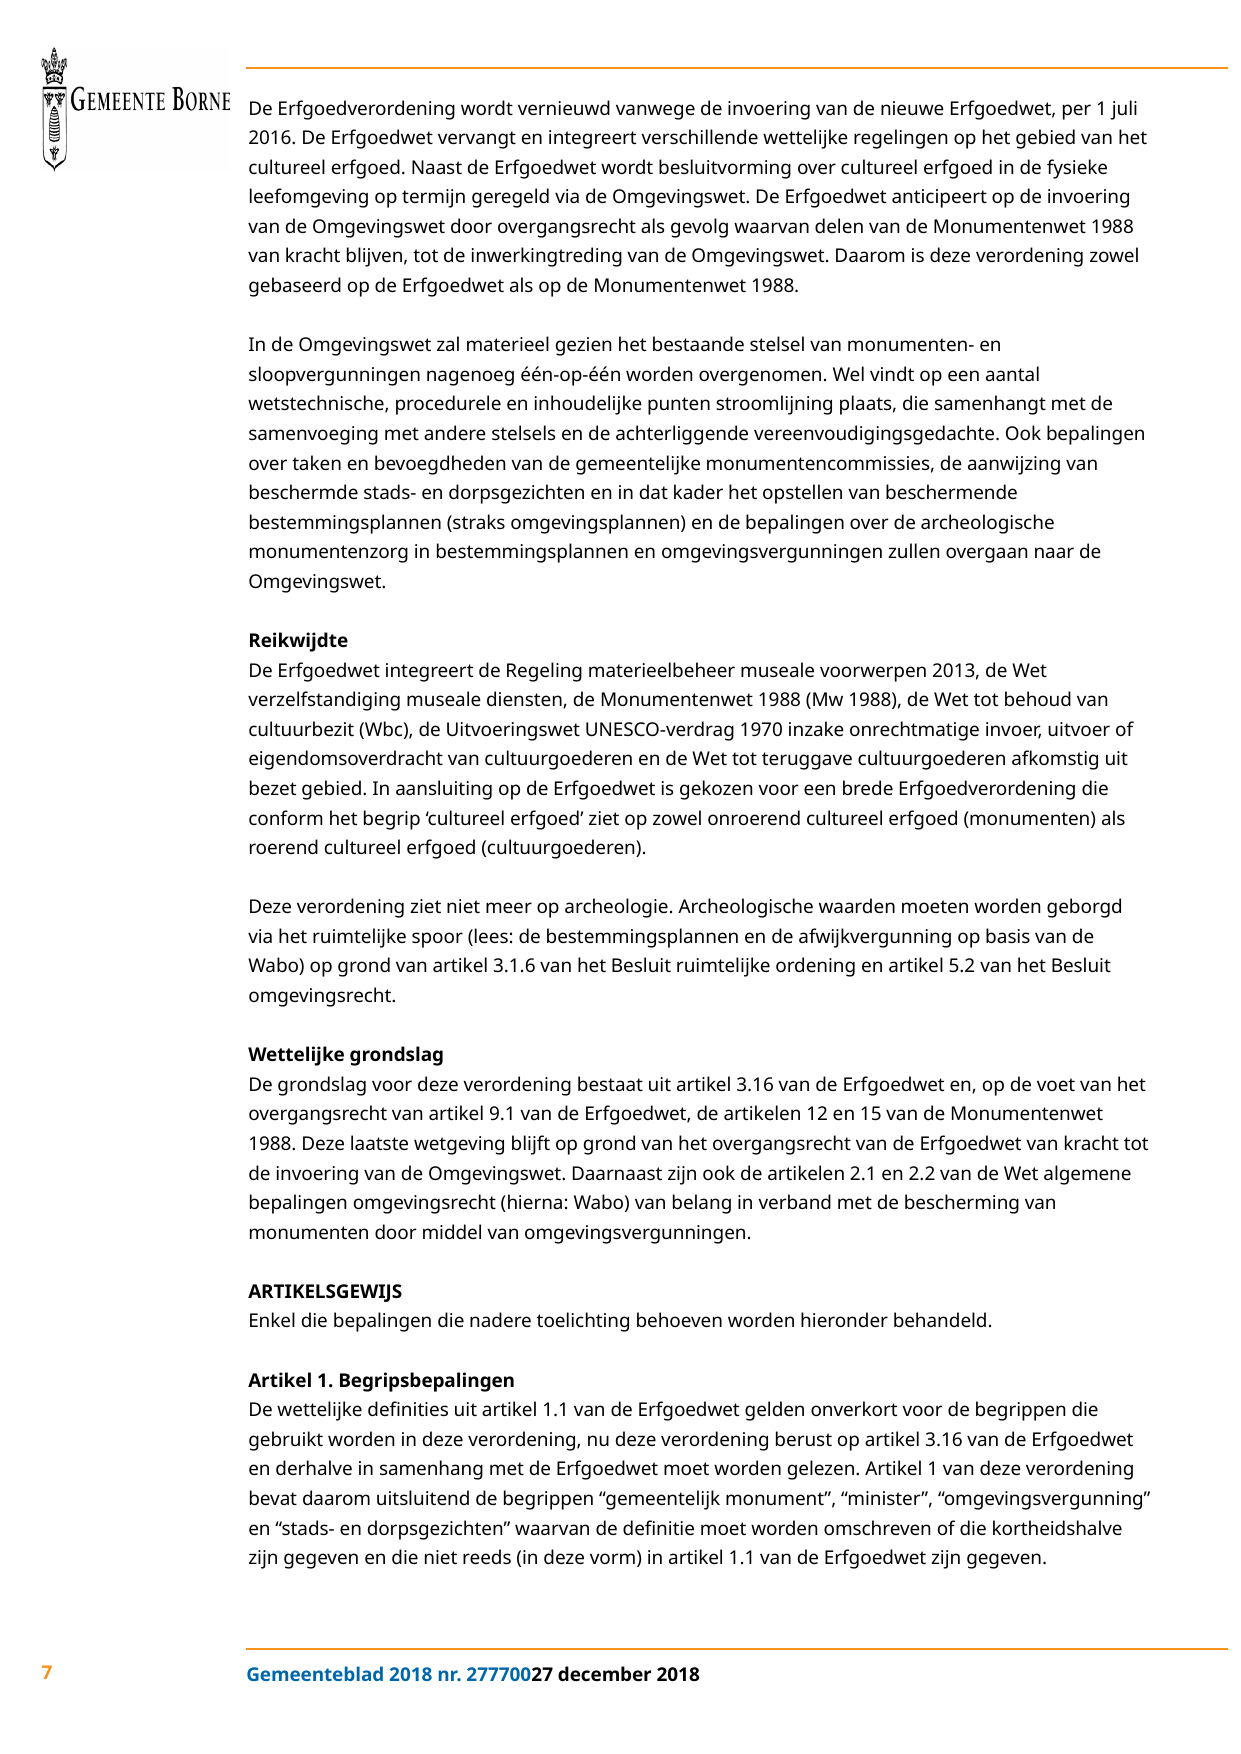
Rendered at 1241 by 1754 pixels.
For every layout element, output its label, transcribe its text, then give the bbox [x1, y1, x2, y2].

text De Erfgoedwet integreert de Regeling materieelbeheer museale voorwerpen 2013, de Wet verzelfstandiging museale diensten, de Monumentenwet 1988 (Mw 1988), de Wet tot behoud van cultuurbezit (Wbc), de Uitvoeringswet UNESCO-verdrag 1970 inzake onrechtmatige invoer, uitvoer of eigendomsoverdracht van cultuurgoederen en de Wet tot teruggave cultuurgoederen afkomstig uit bezet gebied. In aansluiting op de Erfgoedwet is gekozen voor een brede Erfgoedverordening die conform het begrip ‘cultureel erfgoed’ ziet op zowel onroerend cultureel erfgoed (monumenten) als roerend cultureel erfgoed (cultuurgoederen). [248, 657, 1152, 860]
text ARTIKELSGEWIJS [248, 1278, 1152, 1304]
text De Erfgoedverordening wordt vernieuwd vanwege de invoering van de nieuwe Erfgoedwet, per 1 juli 2016. De Erfgoedwet vervangt en integreert verschillende wettelijke regelingen op het gebied van het cultureel erfgoed. Naast de Erfgoedwet wordt besluitvorming over cultureel erfgoed in de fysieke leefomgeving op termijn geregeld via de Omgevingswet. De Erfgoedwet anticipeert op de invoering van de Omgevingswet door overgangsrecht als gevolg waarvan delen van de Monumentenwet 1988 van kracht blijven, tot de inwerkingtreding van de Omgevingswet. Daarom is deze verordening zowel gebaseerd op de Erfgoedwet als op de Monumentenwet 1988. [248, 95, 1152, 298]
text In de Omgevingswet zal materieel gezien het bestaande stelsel van monumenten- en sloopvergunningen nagenoeg één-op-één worden overgenomen. Wel vindt op een aantal wetstechnische, procedurele en inhoudelijke punten stroomlijning plaats, die samenhangt met de samenvoeging met andere stelsels en de achterliggende vereenvoudigingsgedachte. Ook bepalingen over taken en bevoegdheden van de gemeentelijke monumentencommissies, de aanwijzing van beschermde stads- en dorpsgezichten en in dat kader het opstellen van beschermende bestemmingsplannen (straks omgevingsplannen) en de bepalingen over de archeologische monumentenzorg in bestemmingsplannen en omgevingsvergunningen zullen overgaan naar de Omgevingswet. [248, 331, 1152, 594]
text Enkel die bepalingen die nadere toelichting behoeven worden hieronder behandeld. [248, 1308, 1152, 1333]
text De grondslag voor deze verordening bestaat uit artikel 3.16 van de Erfgoedwet en, op de voet van het overgangsrecht van artikel 9.1 van de Erfgoedwet, de artikelen 12 en 15 van de Monumentenwet 1988. Deze laatste wetgeving blijft op grond van het overgangsrecht van de Erfgoedwet van kracht tot de invoering van de Omgevingswet. Daarnaast zijn ook de artikelen 2.1 en 2.2 van de Wet algemene bepalingen omgevingsrecht (hierna: Wabo) van belang in verband met de bescherming van monumenten door middel van omgevingsvergunningen. [248, 1071, 1152, 1245]
picture [41, 47, 231, 172]
text Reikwijdte [248, 627, 1152, 653]
text Deze verordening ziet niet meer op archeologie. Archeologische waarden moeten worden geborgd via het ruimtelijke spoor (lees: de bestemmingsplannen en de afwijkvergunning op basis van de Wabo) op grond van artikel 3.1.6 van het Besluit ruimtelijke ordening en artikel 5.2 van het Besluit omgevingsrecht. [248, 893, 1152, 1008]
text Wettelijke grondslag [248, 1041, 1152, 1067]
text Artikel 1. Begripsbepalingen [248, 1367, 1152, 1393]
text De wettelijke definities uit artikel 1.1 van de Erfgoedwet gelden onverkort voor de begrippen die gebruikt worden in deze verordening, nu deze verordening berust op artikel 3.16 van de Erfgoedwet en derhalve in samenhang met de Erfgoedwet moet worden gelezen. Artikel 1 van deze verordening bevat daarom uitsluitend de begrippen “gemeentelijk monument”, “minister”, “omgevingsvergunning” en “stads- en dorpsgezichten” waarvan de definitie moet worden omschreven of die kortheidshalve zijn gegeven en die niet reeds (in deze vorm) in artikel 1.1 van de Erfgoedwet zijn gegeven. [248, 1396, 1152, 1570]
